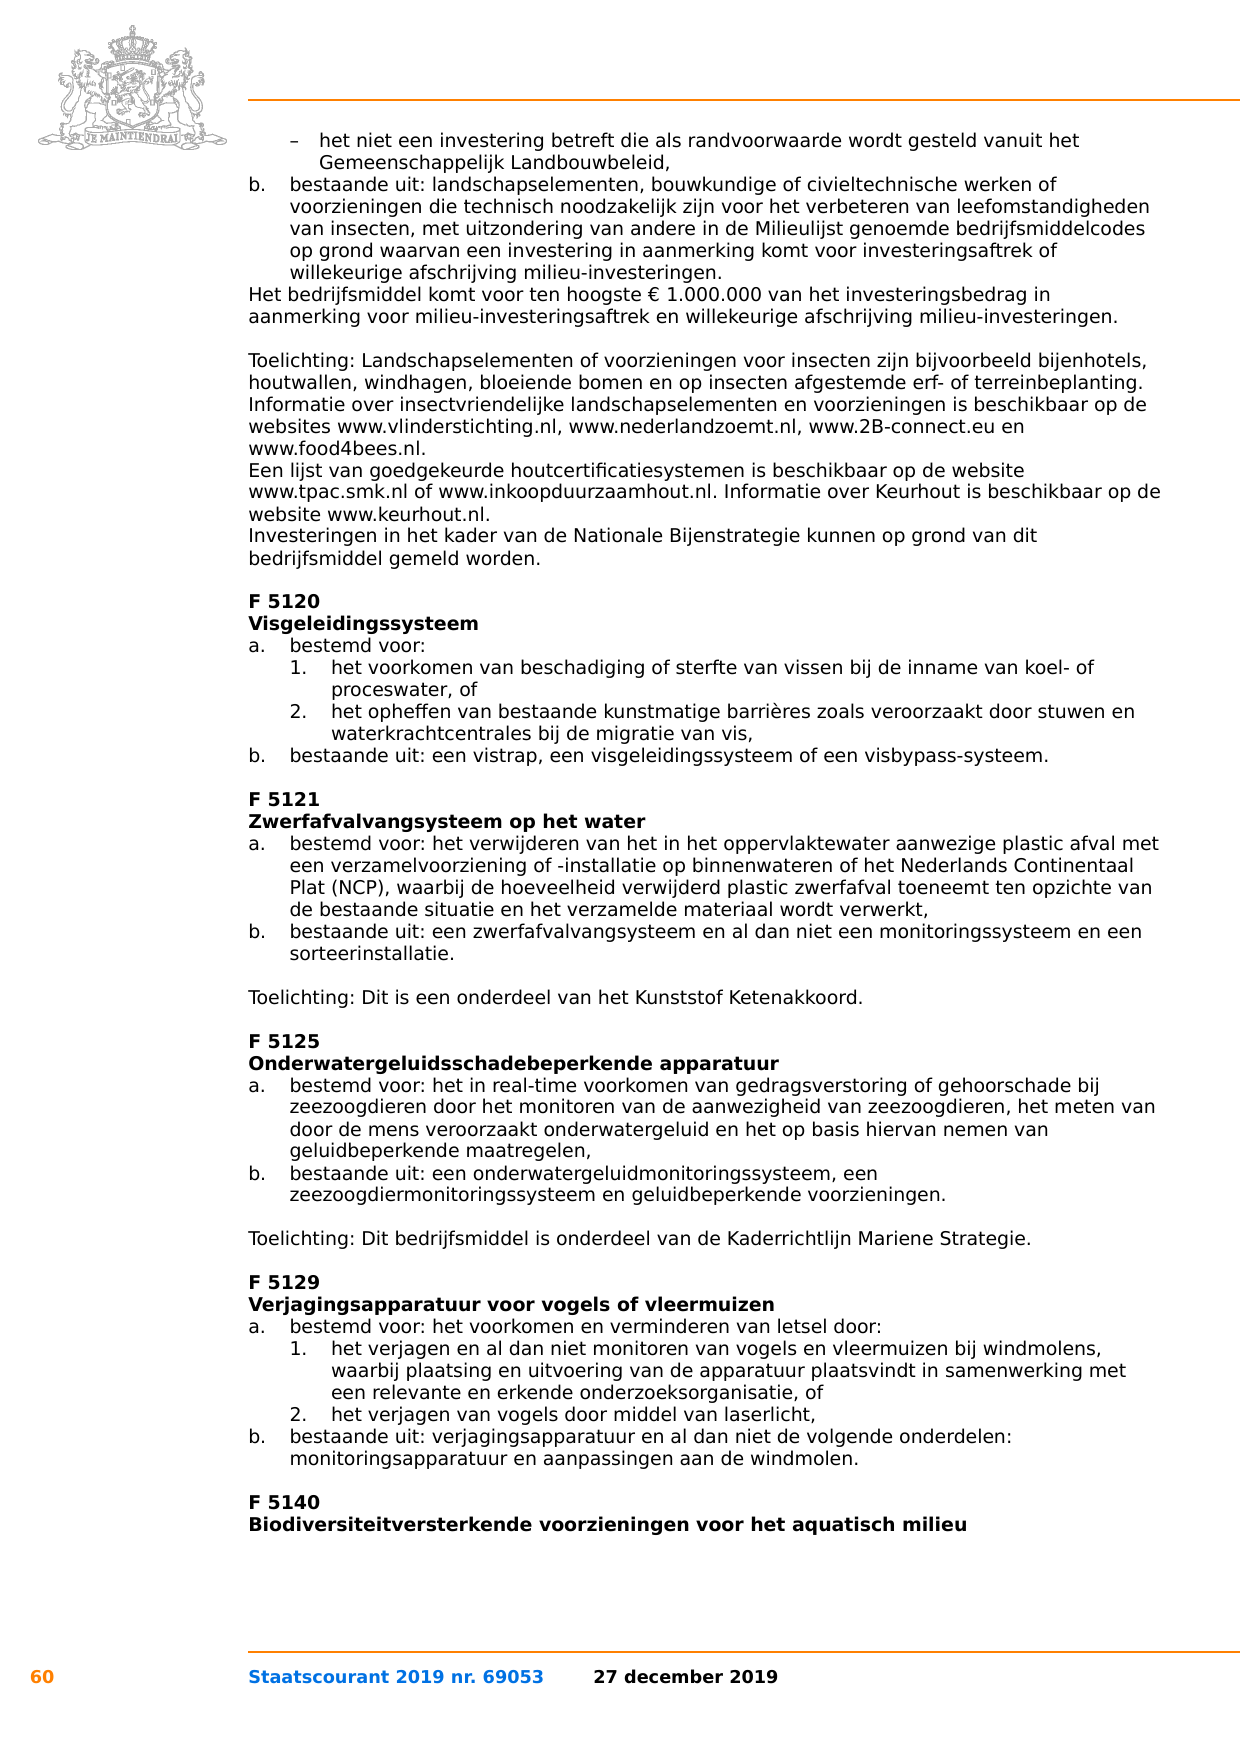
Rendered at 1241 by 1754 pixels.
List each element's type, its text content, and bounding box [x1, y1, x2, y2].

text Verjagingsapparatuur voor vogels of vleermuizen [248, 1294, 1163, 1316]
text Visgeleidingssysteem [248, 613, 1163, 635]
text Toelichting: Dit is een onderdeel van het Kunststof Ketenakkoord. [248, 987, 1163, 1009]
text F 5120 [248, 591, 1163, 613]
text Een lijst van goedgekeurde houtcertificatiesystemen is beschikbaar op de website www.tpac.smk.nl of www.inkoopduurzaamhout.nl. Informatie over Keurhout is beschikbaar op de website www.keurhout.nl. [248, 459, 1163, 525]
picture [38, 25, 227, 150]
text a. bestemd voor: het in real-time voorkomen van gedragsverstoring of gehoorschade bij zeezoogdieren door het monitoren van de aanwezigheid van zeezoogdieren, het meten van door de mens veroorzaakt onderwatergeluid en het op basis hiervan nemen van geluidbeperkende maatregelen, [248, 1074, 1163, 1162]
text Het bedrijfsmiddel komt voor ten hoogste € 1.000.000 van het investeringsbedrag in aanmerking voor milieu-investeringsaftrek en willekeurige afschrijving milieu-investeringen. [248, 284, 1163, 328]
text Zwerfafvalvangsysteem op het water [248, 811, 1163, 833]
text Toelichting: Landschapselementen of voorzieningen voor insecten zijn bijvoorbeeld bijenhotels, houtwallen, windhagen, bloeiende bomen en op insecten afgestemde erf- of terreinbeplanting. [248, 349, 1163, 393]
text 2. het verjagen van vogels door middel van laserlicht, [289, 1404, 1163, 1426]
text b. bestaande uit: een onderwatergeluidmonitoringssysteem, een zeezoogdiermonitoringssysteem en geluidbeperkende voorzieningen. [248, 1162, 1163, 1206]
text F 5125 [248, 1031, 1163, 1052]
text a. bestemd voor: het voorkomen en verminderen van letsel door: [248, 1316, 1163, 1338]
text – het niet een investering betreft die als randvoorwaarde wordt gesteld vanuit het Gemeenschappelijk Landbouwbeleid, [289, 130, 1163, 174]
text Investeringen in het kader van de Nationale Bijenstrategie kunnen op grond van dit bedrijfsmiddel gemeld worden. [248, 525, 1163, 569]
text b. bestaande uit: een zwerfafvalvangsysteem en al dan niet een monitoringssysteem en een sorteerinstallatie. [248, 921, 1163, 965]
text Onderwatergeluidsschadebeperkende apparatuur [248, 1052, 1163, 1074]
text 1. het verjagen en al dan niet monitoren van vogels en vleermuizen bij windmolens, waarbij plaatsing en uitvoering van de apparatuur plaatsvindt in samenwerking met een relevante en erkende onderzoeksorganisatie, of [289, 1338, 1163, 1404]
text Biodiversiteitversterkende voorzieningen voor het aquatisch milieu [248, 1514, 1163, 1536]
text b. bestaande uit: verjagingsapparatuur en al dan niet de volgende onderdelen: monitoringsapparatuur en aanpassingen aan de windmolen. [248, 1426, 1163, 1470]
text 1. het voorkomen van beschadiging of sterfte van vissen bij de inname van koel- of proceswater, of [289, 657, 1163, 701]
text b. bestaande uit: landschapselementen, bouwkundige of civieltechnische werken of voorzieningen die technisch noodzakelijk zijn voor het verbeteren van leefomstandigheden van insecten, met uitzondering van andere in de Milieulijst genoemde bedrijfsmiddelcodes op grond waarvan een investering in aanmerking komt voor investeringsaftrek of willekeurige afschrijving milieu-investeringen. [248, 174, 1163, 284]
text F 5140 [248, 1492, 1163, 1514]
text a. bestemd voor: [248, 635, 1163, 657]
text F 5121 [248, 789, 1163, 811]
text 2. het opheffen van bestaande kunstmatige barrières zoals veroorzaakt door stuwen en waterkrachtcentrales bij de migratie van vis, [289, 701, 1163, 745]
text Toelichting: Dit bedrijfsmiddel is onderdeel van de Kaderrichtlijn Mariene Strategie. [248, 1228, 1163, 1250]
text F 5129 [248, 1272, 1163, 1294]
text b. bestaande uit: een vistrap, een visgeleidingssysteem of een visbypass-systeem. [248, 745, 1163, 767]
text a. bestemd voor: het verwijderen van het in het oppervlaktewater aanwezige plastic afval met een verzamelvoorziening of -installatie op binnenwateren of het Nederlands Continentaal Plat (NCP), waarbij de hoeveelheid verwijderd plastic zwerfafval toeneemt ten opzichte van de bestaande situatie en het verzamelde materiaal wordt verwerkt, [248, 833, 1163, 921]
text Informatie over insectvriendelijke landschapselementen en voorzieningen is beschikbaar op de websites www.vlinderstichting.nl, www.nederlandzoemt.nl, www.2B-connect.eu en www.food4bees.nl. [248, 393, 1163, 459]
